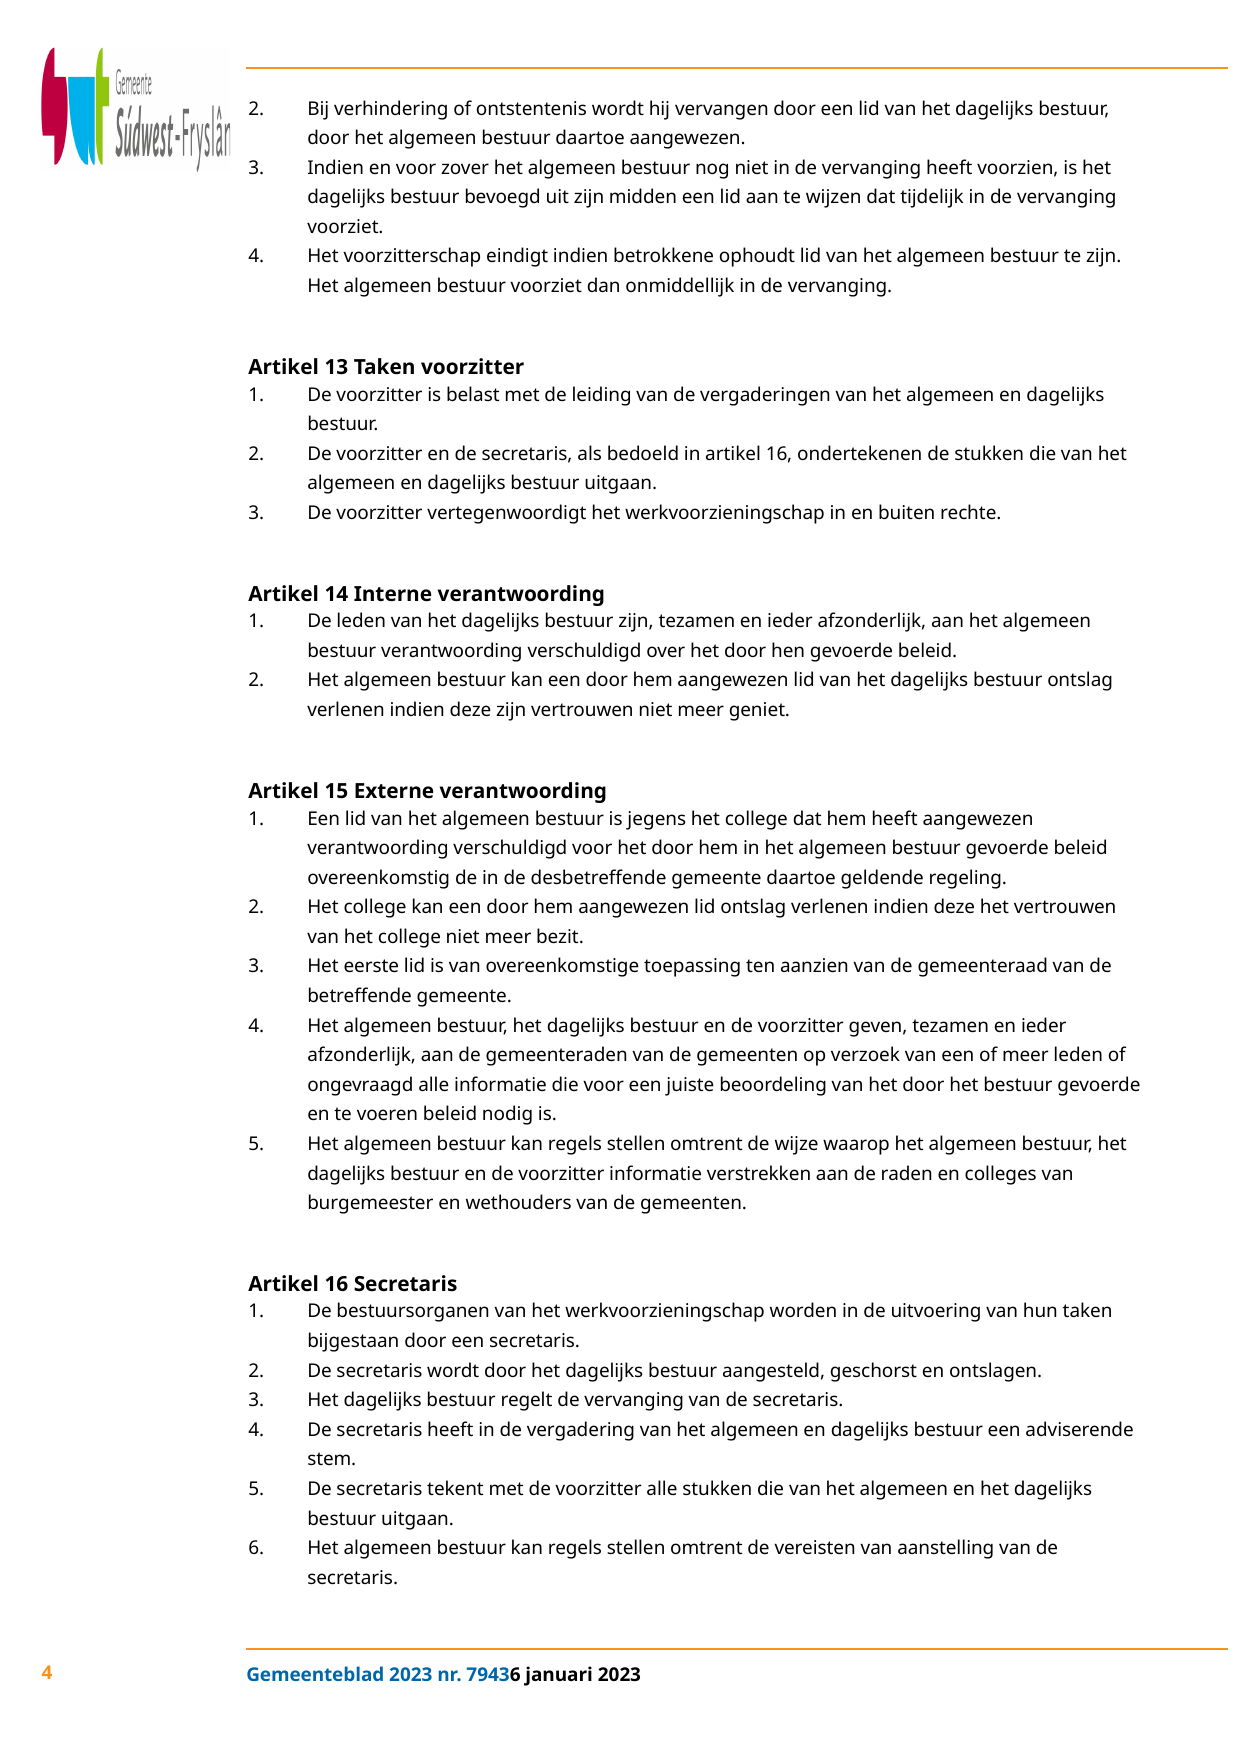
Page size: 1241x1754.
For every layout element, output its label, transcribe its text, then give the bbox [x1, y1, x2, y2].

list Het college kan een door hem aangewezen lid ontslag verlenen indien deze het vertrouwen van het college niet meer bezit. [248, 893, 1152, 949]
list Het algemeen bestuur, het dagelijks bestuur en de voorzitter geven, tezamen en ieder afzonderlijk, aan de gemeenteraden van de gemeenten op verzoek van een of meer leden of ongevraagd alle informatie die voor een juiste beoordeling van het door het bestuur gevoerde en te voeren beleid nodig is. [248, 1012, 1152, 1126]
list Een lid van het algemeen bestuur is jegens het college dat hem heeft aangewezen verantwoording verschuldigd voor het door hem in het algemeen bestuur gevoerde beleid overeenkomstig de in de desbetreffende gemeente daartoe geldende regeling. [248, 805, 1152, 889]
text Artikel 14 Interne verantwoording [248, 579, 1152, 607]
list Het eerste lid is van overeenkomstige toepassing ten aanzien van de gemeenteraad van de betreffende gemeente. [248, 953, 1152, 1008]
list Het voorzitterschap eindigt indien betrokkene ophoudt lid van het algemeen bestuur te zijn. Het algemeen bestuur voorziet dan onmiddellijk in de vervanging. [248, 243, 1152, 298]
text Artikel 13 Taken voorzitter [248, 352, 1152, 381]
list De secretaris wordt door het dagelijks bestuur aangesteld, geschorst en ontslagen. [248, 1357, 1152, 1383]
list De leden van het dagelijks bestuur zijn, tezamen en ieder afzonderlijk, aan het algemeen bestuur verantwoording verschuldigd over het door hen gevoerde beleid. [248, 607, 1152, 663]
text Artikel 15 Externe verantwoording [248, 776, 1152, 805]
list Het dagelijks bestuur regelt de vervanging van de secretaris. [248, 1386, 1152, 1412]
list De voorzitter is belast met de leiding van de vergaderingen van het algemeen en dagelijks bestuur. [248, 381, 1152, 436]
list Indien en voor zover het algemeen bestuur nog niet in de vervanging heeft voorzien, is het dagelijks bestuur bevoegd uit zijn midden een lid aan te wijzen dat tijdelijk in de vervanging voorziet. [248, 154, 1152, 239]
text Artikel 16 Secretaris [248, 1269, 1152, 1298]
list Het algemeen bestuur kan regels stellen omtrent de wijze waarop het algemeen bestuur, het dagelijks bestuur en de voorzitter informatie verstrekken aan de raden en colleges van burgemeester en wethouders van de gemeenten. [248, 1130, 1152, 1215]
list De secretaris heeft in de vergadering van het algemeen en dagelijks bestuur een adviserende stem. [248, 1416, 1152, 1471]
list Bij verhindering of ontstentenis wordt hij vervangen door een lid van het dagelijks bestuur, door het algemeen bestuur daartoe aangewezen. [248, 95, 1152, 150]
list Het algemeen bestuur kan een door hem aangewezen lid van het dagelijks bestuur ontslag verlenen indien deze zijn vertrouwen niet meer geniet. [248, 667, 1152, 722]
list De voorzitter en de secretaris, als bedoeld in artikel 16, ondertekenen de stukken die van het algemeen en dagelijks bestuur uitgaan. [248, 440, 1152, 495]
list De secretaris tekent met de voorzitter alle stukken die van het algemeen en het dagelijks bestuur uitgaan. [248, 1475, 1152, 1531]
list De voorzitter vertegenwoordigt het werkvoorzieningschap in en buiten rechte. [248, 499, 1152, 525]
list De bestuursorganen van het werkvoorzieningschap worden in de uitvoering van hun taken bijgestaan door een secretaris. [248, 1298, 1152, 1353]
list Het algemeen bestuur kan regels stellen omtrent de vereisten van aanstelling van de secretaris. [248, 1534, 1152, 1590]
picture [41, 47, 231, 172]
